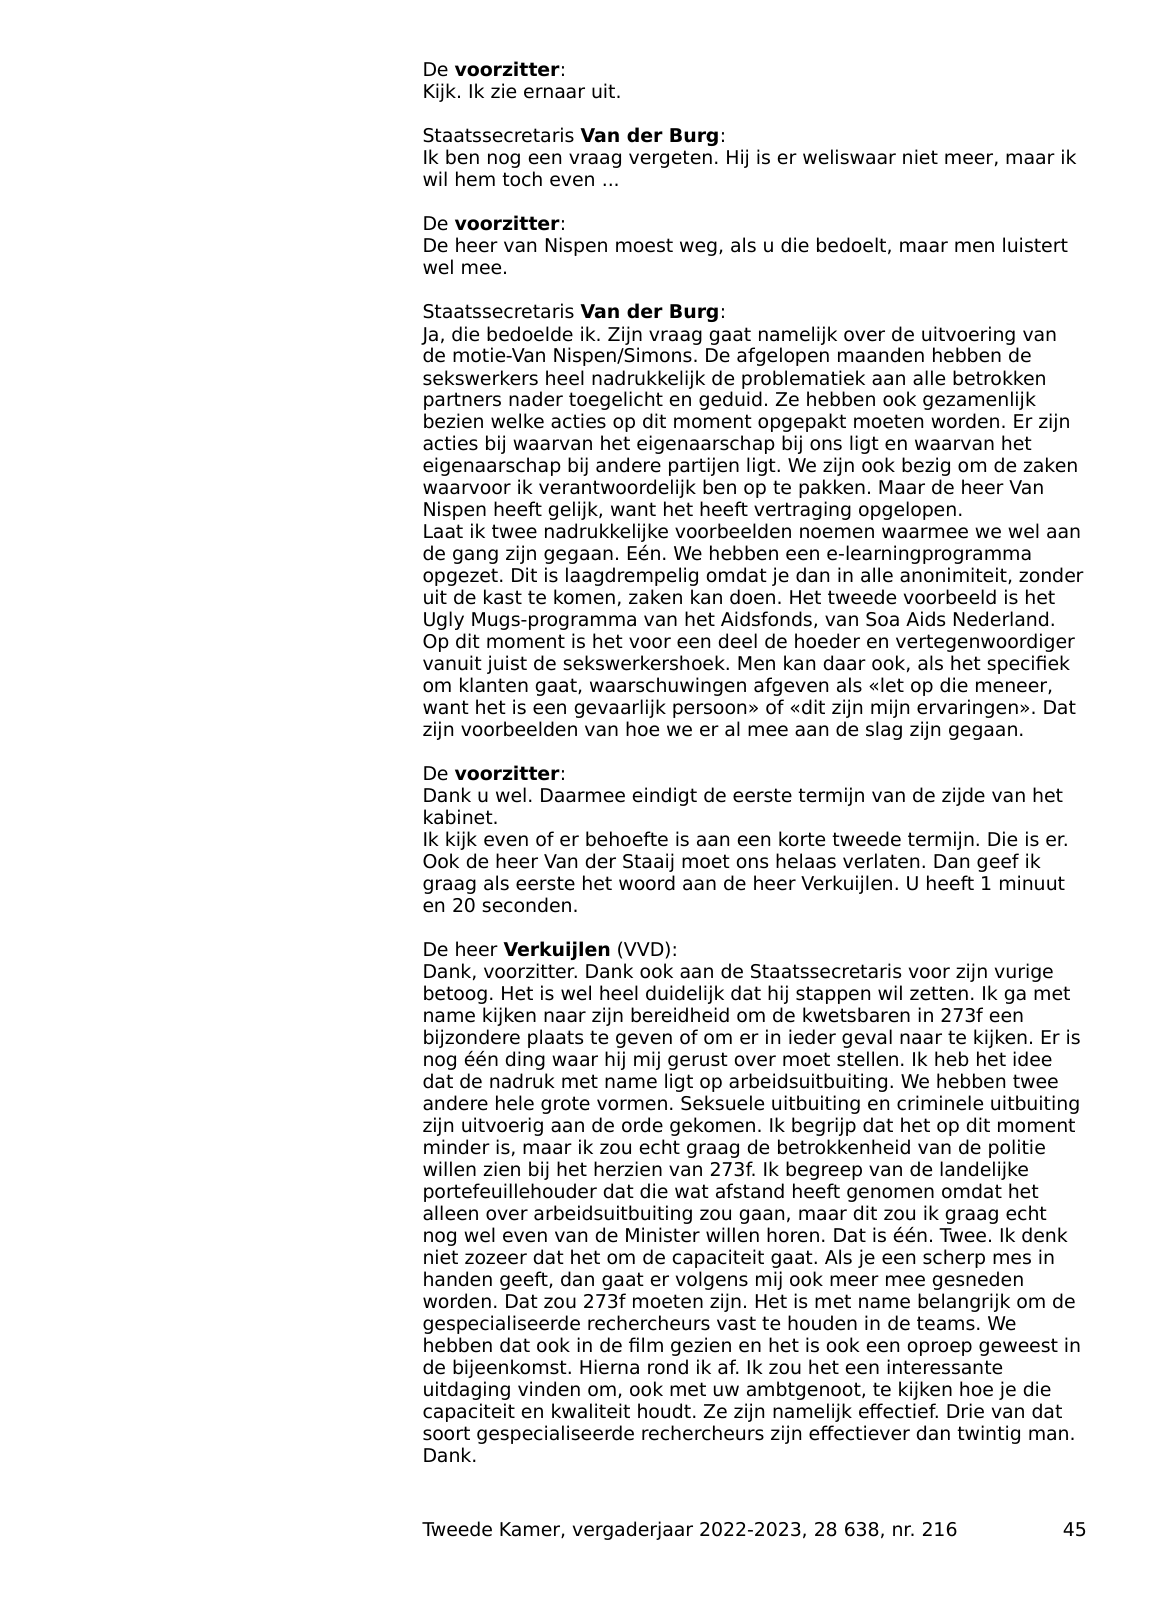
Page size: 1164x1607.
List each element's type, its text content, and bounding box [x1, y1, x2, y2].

text Dank, voorzitter. Dank ook aan de Staatssecretaris voor zijn vurige betoog. Het is wel heel duidelijk dat hij stappen wil zetten. Ik ga met name kijken naar zijn bereidheid om de kwetsbaren in 273f een bijzondere plaats te geven of om er in ieder geval naar te kijken. Er is nog één ding waar hij mij gerust over moet stellen. Ik heb het idee dat de nadruk met name ligt op arbeidsuitbuiting. We hebben twee andere hele grote vormen. Seksuele uitbuiting en criminele uitbuiting zijn uitvoerig aan de orde gekomen. Ik begrijp dat het op dit moment minder is, maar ik zou echt graag de betrokkenheid van de politie willen zien bij het herzien van 273f. Ik begreep van de landelijke portefeuillehouder dat die wat afstand heeft genomen omdat het alleen over arbeidsuitbuiting zou gaan, maar dit zou ik graag echt nog wel even van de Minister willen horen. Dat is één. Twee. Ik denk niet zozeer dat het om de capaciteit gaat. Als je een scherp mes in handen geeft, dan gaat er volgens mij ook meer mee gesneden worden. Dat zou 273f moeten zijn. Het is met name belangrijk om de gespecialiseerde rechercheurs vast te houden in de teams. We hebben dat ook in de film gezien en het is ook een oproep geweest in de bijeenkomst. Hierna rond ik af. Ik zou het een interessante uitdaging vinden om, ook met uw ambtgenoot, te kijken hoe je die capaciteit en kwaliteit houdt. Ze zijn namelijk effectief. Drie van dat soort gespecialiseerde rechercheurs zijn effectiever dan twintig man. [422, 961, 1087, 1445]
text Ik ben nog een vraag vergeten. Hij is er weliswaar niet meer, maar ik wil hem toch even ... [422, 147, 1087, 191]
text De heer van Nispen moest weg, als u die bedoelt, maar men luistert wel mee. [422, 235, 1087, 279]
text De voorzitter: [422, 763, 1087, 785]
text Dank u wel. Daarmee eindigt de eerste termijn van de zijde van het kabinet. [422, 785, 1087, 829]
text Staatssecretaris Van der Burg: [422, 301, 1087, 323]
text Kijk. Ik zie ernaar uit. [422, 81, 1087, 103]
text Dank. [422, 1445, 1087, 1467]
text Ja, die bedoelde ik. Zijn vraag gaat namelijk over de uitvoering van de motie-Van Nispen/Simons. De afgelopen maanden hebben de sekswerkers heel nadrukkelijk de problematiek aan alle betrokken partners nader toegelicht en geduid. Ze hebben ook gezamenlijk bezien welke acties op dit moment opgepakt moeten worden. Er zijn acties bij waarvan het eigenaarschap bij ons ligt en waarvan het eigenaarschap bij andere partijen ligt. We zijn ook bezig om de zaken waarvoor ik verantwoordelijk ben op te pakken. Maar de heer Van Nispen heeft gelijk, want het heeft vertraging opgelopen. [422, 323, 1087, 521]
text De voorzitter: [422, 59, 1087, 81]
text Staatssecretaris Van der Burg: [422, 125, 1087, 147]
text Laat ik twee nadrukkelijke voorbeelden noemen waarmee we wel aan de gang zijn gegaan. Eén. We hebben een e-learningprogramma opgezet. Dit is laagdrempelig omdat je dan in alle anonimiteit, zonder uit de kast te komen, zaken kan doen. Het tweede voorbeeld is het Ugly Mugs-programma van het Aidsfonds, van Soa Aids Nederland. Op dit moment is het voor een deel de hoeder en vertegenwoordiger vanuit juist de sekswerkershoek. Men kan daar ook, als het specifiek om klanten gaat, waarschuwingen afgeven als «let op die meneer, want het is een gevaarlijk persoon» of «dit zijn mijn ervaringen». Dat zijn voorbeelden van hoe we er al mee aan de slag zijn gegaan. [422, 521, 1087, 741]
text Ik kijk even of er behoefte is aan een korte tweede termijn. Die is er. Ook de heer Van der Staaij moet ons helaas verlaten. Dan geef ik graag als eerste het woord aan de heer Verkuijlen. U heeft 1 minuut en 20 seconden. [422, 829, 1087, 917]
text De voorzitter: [422, 213, 1087, 235]
text De heer Verkuijlen (VVD): [422, 939, 1087, 961]
